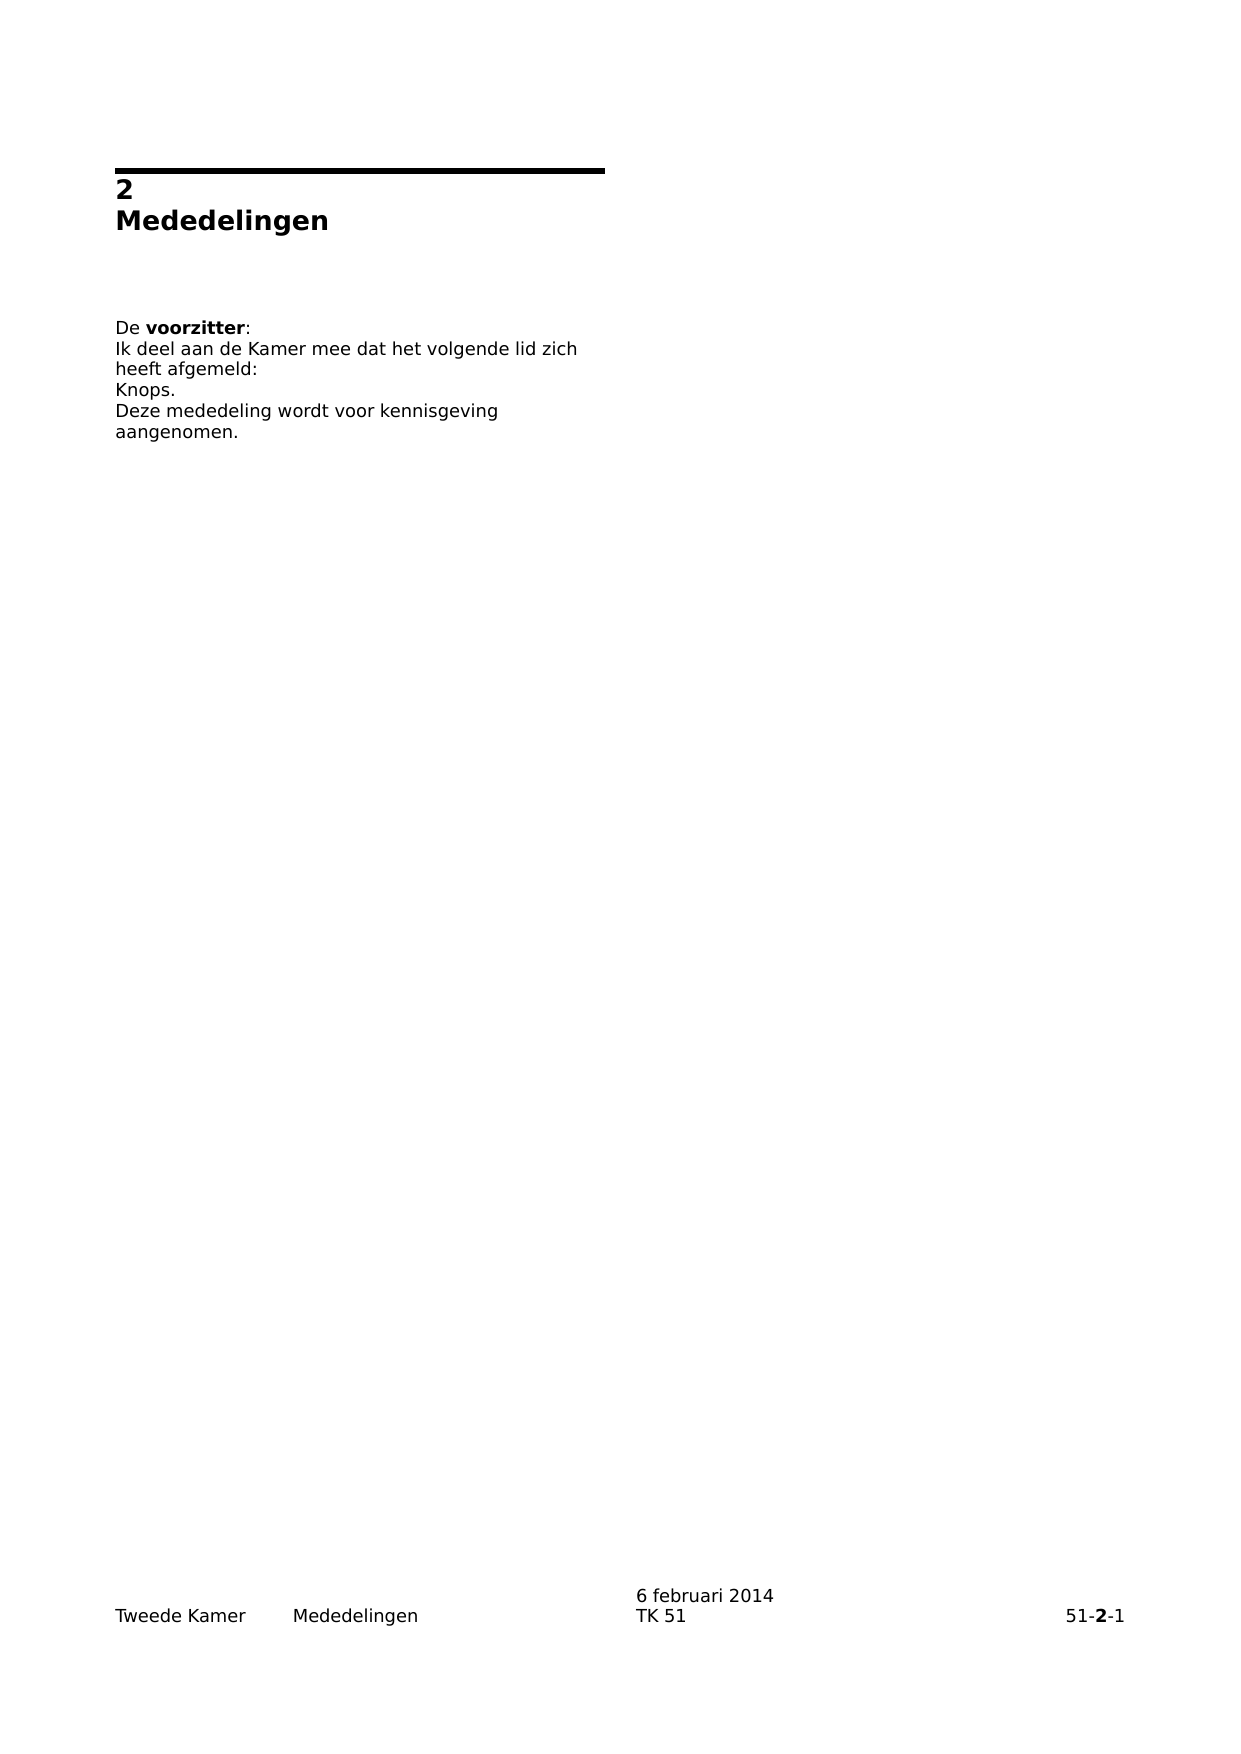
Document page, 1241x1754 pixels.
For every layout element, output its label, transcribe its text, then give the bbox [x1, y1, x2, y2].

text Deze mededeling wordt voor kennisgeving aangenomen. [115, 401, 605, 442]
text Ik deel aan de Kamer mee dat het volgende lid zich heeft afgemeld: [115, 338, 605, 380]
text Knops. [115, 380, 605, 401]
text De voorzitter: [115, 318, 605, 338]
title 2 Mededelingen [115, 174, 605, 237]
